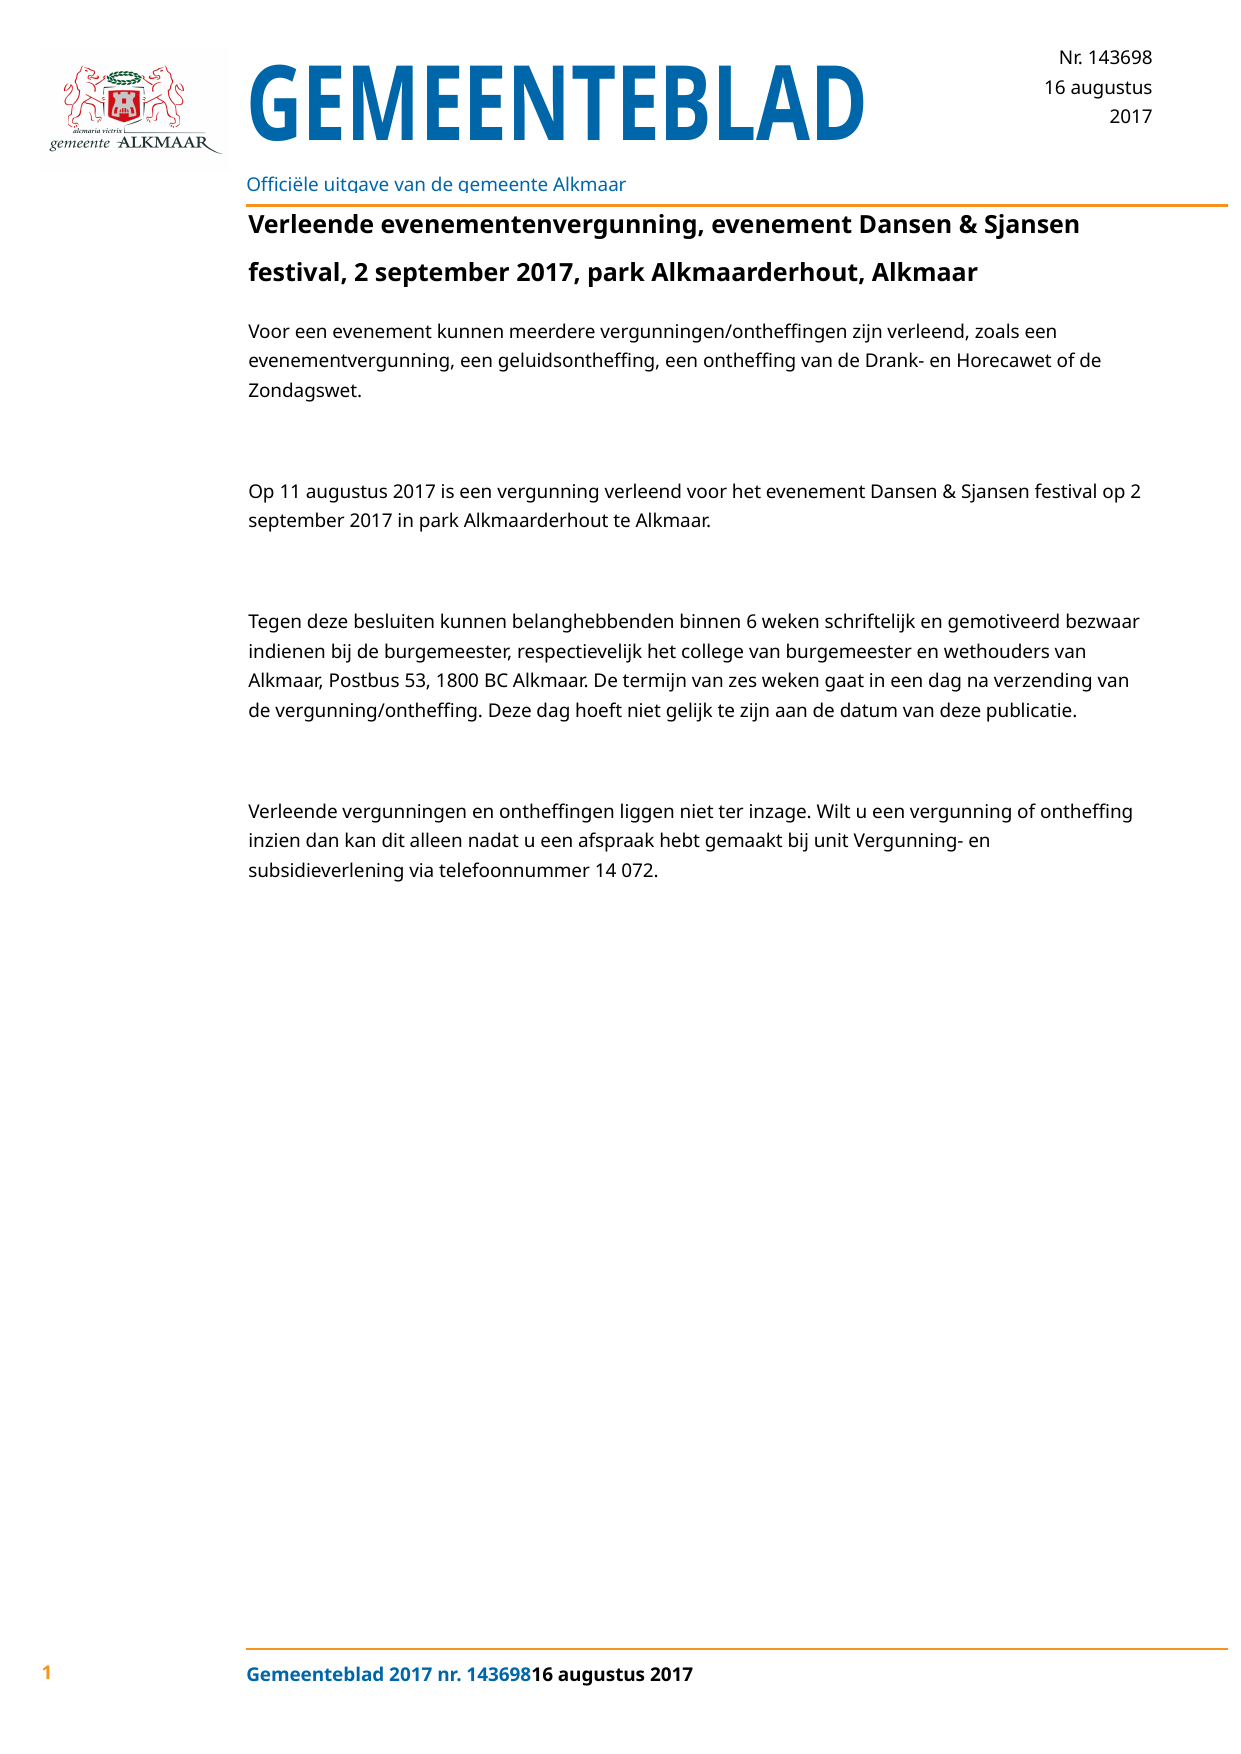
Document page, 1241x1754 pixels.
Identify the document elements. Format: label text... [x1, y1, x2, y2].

picture [41, 47, 231, 172]
text Tegen deze besluiten kunnen belanghebbenden binnen 6 weken schriftelijk en gemotiveerd bezwaar indienen bij de burgemeester, respectievelijk het college van burgemeester en wethouders van Alkmaar, Postbus 53, 1800 BC Alkmaar. De termijn van zes weken gaat in een dag na verzending van de vergunning/ontheffing. Deze dag hoeft niet gelijk te zijn aan de datum van deze publicatie. [248, 608, 1152, 723]
text Verleende evenementenvergunning, evenement Dansen & Sjansen festival, 2 september 2017, park Alkmaarderhout, Alkmaar [248, 207, 1152, 288]
text Verleende vergunningen en ontheffingen liggen niet ter inzage. Wilt u een vergunning of ontheffing inzien dan kan dit alleen nadat u een afspraak hebt gemaakt bij unit Vergunning- en subsidieverlening via telefoonnummer 14 072. [248, 798, 1152, 883]
text Op 11 augustus 2017 is een vergunning verleend voor het evenement Dansen & Sjansen festival op 2 september 2017 in park Alkmaarderhout te Alkmaar. [248, 478, 1152, 533]
text Voor een evenement kunnen meerdere vergunningen/ontheffingen zijn verleend, zoals een evenementvergunning, een geluidsontheffing, een ontheffing van de Drank- en Horecawet of de Zondagswet. [248, 318, 1152, 403]
